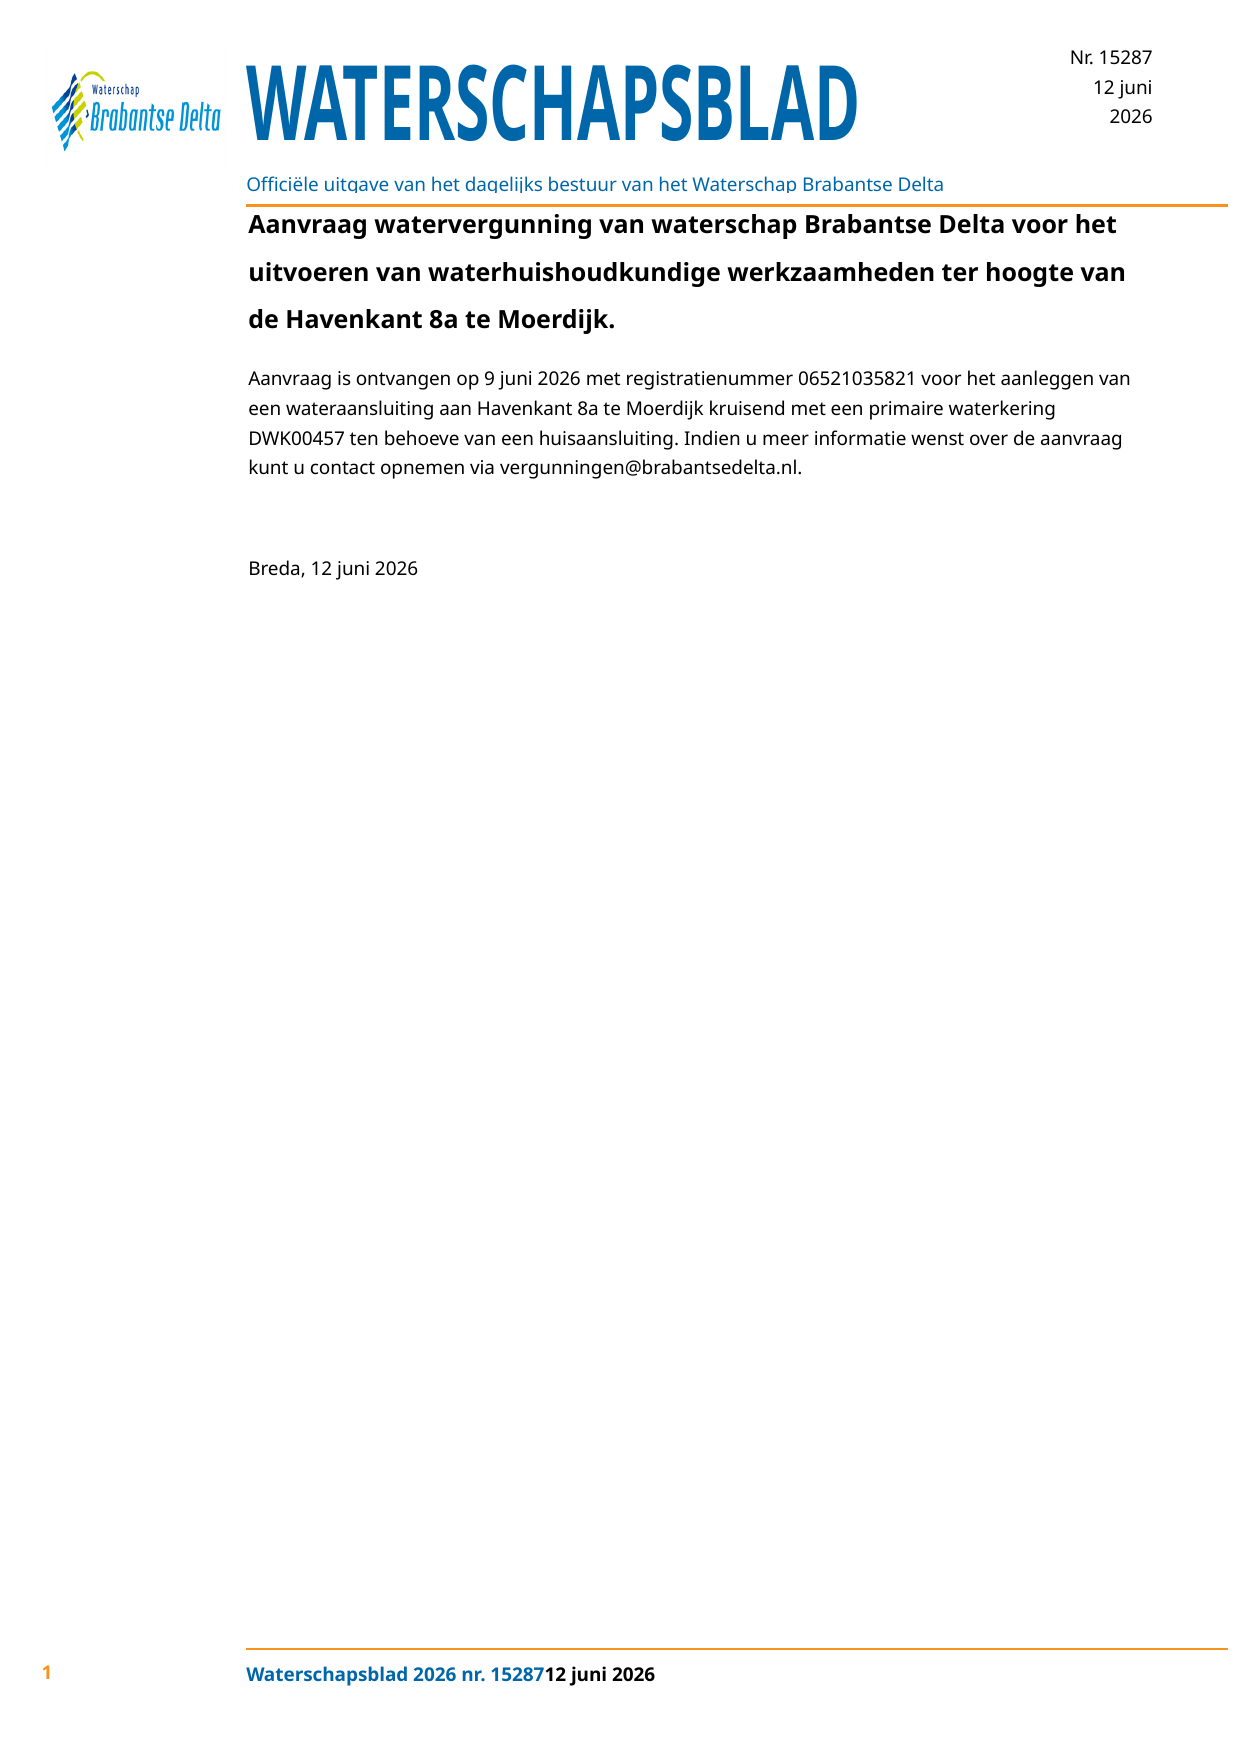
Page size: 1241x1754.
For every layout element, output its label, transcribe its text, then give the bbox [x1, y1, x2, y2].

text Aanvraag is ontvangen op 9 juni 2026 met registratienummer 06521035821 voor het aanleggen van een wateraansluiting aan Havenkant 8a te Moerdijk kruisend met een primaire waterkering DWK00457 ten behoeve van een huisaansluiting. Indien u meer informatie wenst over de aanvraag kunt u contact opnemen via vergunningen@brabantsedelta.nl. [248, 366, 1152, 480]
picture [41, 47, 231, 172]
text Aanvraag watervergunning van waterschap Brabantse Delta voor het uitvoeren van waterhuishoudkundige werkzaamheden ter hoogte van de Havenkant 8a te Moerdijk. [248, 207, 1152, 336]
text Breda, 12 juni 2026 [248, 555, 1152, 581]
